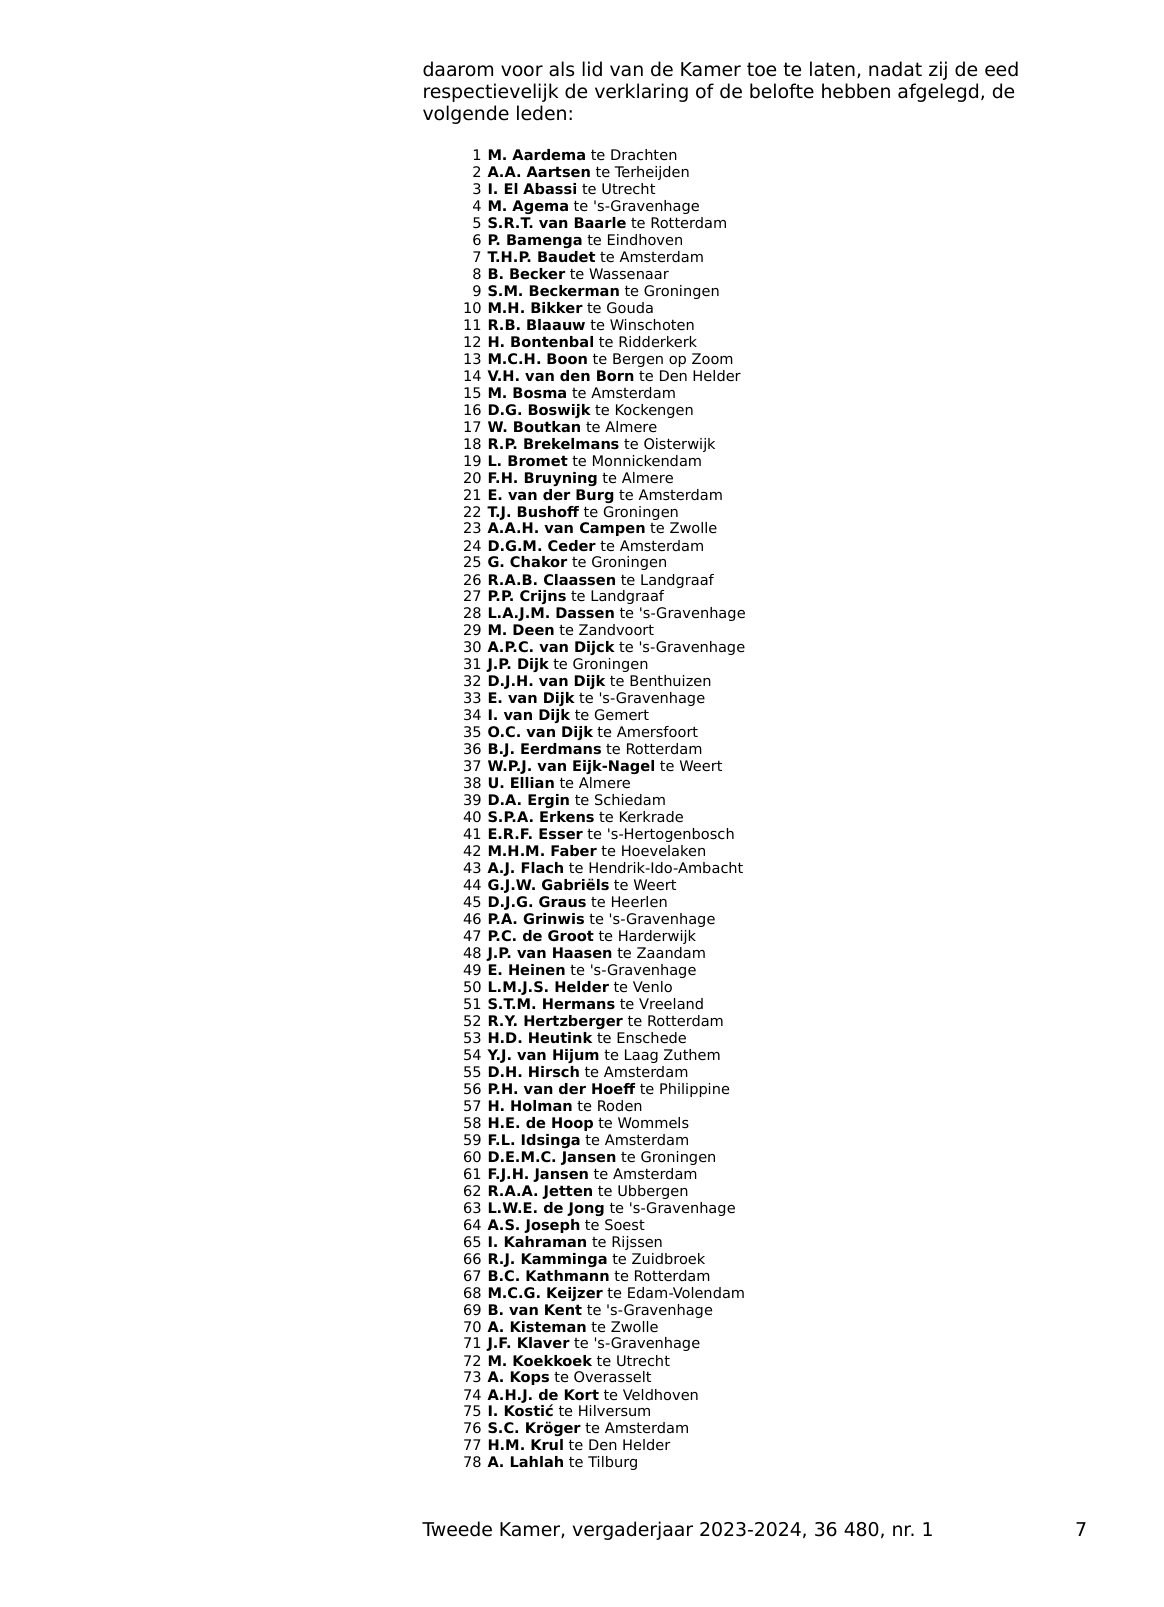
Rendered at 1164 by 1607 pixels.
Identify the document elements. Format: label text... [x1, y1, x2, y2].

table_cell 71 [422, 1335, 481, 1352]
table_cell 55 [422, 1064, 481, 1081]
table_cell 49 [422, 962, 481, 979]
table_cell 43 [422, 860, 481, 877]
table_cell G.J.W. Gabriëls te Weert [481, 877, 1087, 894]
table_cell W.P.J. van Eijk-Nagel te Weert [481, 758, 1087, 775]
table_cell A.H.J. de Kort te Veldhoven [481, 1386, 1087, 1403]
table_cell D.G. Boswijk te Kockengen [481, 402, 1087, 418]
table_cell 51 [422, 996, 481, 1013]
table_cell 34 [422, 707, 481, 724]
table_cell H. Holman te Roden [481, 1098, 1087, 1115]
table_cell Y.J. van Hijum te Laag Zuthem [481, 1047, 1087, 1064]
table_cell S.R.T. van Baarle te Rotterdam [481, 215, 1087, 232]
table_cell 27 [422, 588, 481, 605]
table_cell 70 [422, 1319, 481, 1335]
table_header M. Aardema te Drachten [481, 147, 1087, 164]
table_cell D.E.M.C. Jansen te Groningen [481, 1149, 1087, 1166]
table_cell 16 [422, 402, 481, 418]
table_cell 63 [422, 1200, 481, 1217]
table_cell P.A. Grinwis te 's-Gravenhage [481, 911, 1087, 928]
table_cell I. van Dijk te Gemert [481, 707, 1087, 724]
table_cell R.Y. Hertzberger te Rotterdam [481, 1013, 1087, 1030]
table_cell L.W.E. de Jong te 's-Gravenhage [481, 1200, 1087, 1217]
table_cell L.A.J.M. Dassen te 's-Gravenhage [481, 605, 1087, 622]
table_cell A. Lahlah te Tilburg [481, 1454, 1087, 1471]
table_cell 11 [422, 317, 481, 334]
table_cell 61 [422, 1166, 481, 1183]
table_cell 17 [422, 419, 481, 436]
table_cell 23 [422, 520, 481, 537]
table_cell G. Chakor te Groningen [481, 554, 1087, 571]
table_cell 8 [422, 266, 481, 283]
table_cell 52 [422, 1013, 481, 1030]
table_cell M.H.M. Faber te Hoevelaken [481, 843, 1087, 860]
table_cell M. Agema te 's-Gravenhage [481, 198, 1087, 215]
table_cell H.D. Heutink te Enschede [481, 1030, 1087, 1047]
table_cell 56 [422, 1081, 481, 1098]
table_cell L. Bromet te Monnickendam [481, 453, 1087, 469]
table_cell 31 [422, 656, 481, 673]
table_cell 13 [422, 351, 481, 368]
table_cell R.A.A. Jetten te Ubbergen [481, 1183, 1087, 1199]
table_cell H.M. Krul te Den Helder [481, 1437, 1087, 1454]
table_cell 59 [422, 1132, 481, 1149]
table_cell P.C. de Groot te Harderwijk [481, 928, 1087, 945]
table_cell 64 [422, 1217, 481, 1233]
table_cell V.H. van den Born te Den Helder [481, 368, 1087, 384]
table_cell E.R.F. Esser te 's-Hertogenbosch [481, 826, 1087, 843]
table_cell 15 [422, 385, 481, 402]
table_cell 77 [422, 1437, 481, 1454]
table_cell 48 [422, 945, 481, 962]
text daarom voor als lid van de Kamer toe te laten, nadat zij de eed respectievelijk de verklaring of de belofte hebben afgelegd, de volgende leden: [422, 59, 1087, 125]
table_cell 5 [422, 215, 481, 232]
table_cell 45 [422, 894, 481, 911]
table_cell 50 [422, 979, 481, 996]
table_cell I. Kahraman te Rijssen [481, 1234, 1087, 1251]
table_cell 53 [422, 1030, 481, 1047]
table_cell R.P. Brekelmans te Oisterwijk [481, 436, 1087, 452]
table_cell 68 [422, 1285, 481, 1301]
table_cell P.P. Crijns te Landgraaf [481, 588, 1087, 605]
table_cell 35 [422, 724, 481, 741]
table_cell 32 [422, 673, 481, 690]
table_cell A.J. Flach te Hendrik-Ido-Ambacht [481, 860, 1087, 877]
table_cell E. van der Burg te Amsterdam [481, 486, 1087, 503]
table_cell 46 [422, 911, 481, 928]
table_cell F.J.H. Jansen te Amsterdam [481, 1166, 1087, 1183]
table_cell 25 [422, 554, 481, 571]
table_cell F.L. Idsinga te Amsterdam [481, 1132, 1087, 1149]
table_cell 3 [422, 181, 481, 198]
table_cell 66 [422, 1251, 481, 1267]
table_cell 76 [422, 1420, 481, 1437]
table_cell 21 [422, 486, 481, 503]
table_cell 67 [422, 1268, 481, 1284]
table_cell M.C.H. Boon te Bergen op Zoom [481, 351, 1087, 368]
table_cell 22 [422, 504, 481, 520]
table_cell M.H. Bikker te Gouda [481, 300, 1087, 317]
table_cell 4 [422, 198, 481, 215]
table_cell A. Kops te Overasselt [481, 1369, 1087, 1386]
table_cell J.F. Klaver te 's-Gravenhage [481, 1335, 1087, 1352]
table_cell I. Kostić te Hilversum [481, 1403, 1087, 1420]
table_cell S.P.A. Erkens te Kerkrade [481, 809, 1087, 826]
table_cell J.P. van Haasen te Zaandam [481, 945, 1087, 962]
table_cell 73 [422, 1369, 481, 1386]
table_cell 42 [422, 843, 481, 860]
table_cell D.A. Ergin te Schiedam [481, 792, 1087, 809]
table_cell 78 [422, 1454, 481, 1471]
table_cell 26 [422, 571, 481, 588]
table_cell 2 [422, 164, 481, 181]
table_cell A.P.C. van Dijck te 's-Gravenhage [481, 639, 1087, 656]
table_cell S.T.M. Hermans te Vreeland [481, 996, 1087, 1013]
table_cell 57 [422, 1098, 481, 1115]
table_cell 58 [422, 1115, 481, 1132]
table_cell 47 [422, 928, 481, 945]
table_cell 28 [422, 605, 481, 622]
table_cell P. Bamenga te Eindhoven [481, 232, 1087, 249]
table_cell R.B. Blaauw te Winschoten [481, 317, 1087, 334]
table_cell 62 [422, 1183, 481, 1199]
table_cell 54 [422, 1047, 481, 1064]
table_cell D.H. Hirsch te Amsterdam [481, 1064, 1087, 1081]
table_cell M. Koekkoek te Utrecht [481, 1353, 1087, 1369]
table_cell L.M.J.S. Helder te Venlo [481, 979, 1087, 996]
table_cell A.A. Aartsen te Terheijden [481, 164, 1087, 181]
table_cell A. Kisteman te Zwolle [481, 1319, 1087, 1335]
table_cell T.J. Bushoff te Groningen [481, 504, 1087, 520]
table_cell 39 [422, 792, 481, 809]
table_cell 41 [422, 826, 481, 843]
table_cell 20 [422, 470, 481, 486]
table_cell 33 [422, 690, 481, 707]
table_cell 69 [422, 1301, 481, 1318]
table_cell R.A.B. Claassen te Landgraaf [481, 571, 1087, 588]
table_cell 30 [422, 639, 481, 656]
table_cell E. Heinen te 's-Gravenhage [481, 962, 1087, 979]
table_cell 44 [422, 877, 481, 894]
table_cell M. Bosma te Amsterdam [481, 385, 1087, 402]
table_cell H.E. de Hoop te Wommels [481, 1115, 1087, 1132]
table_header 1 [422, 147, 481, 164]
table_cell 38 [422, 775, 481, 792]
table_cell 18 [422, 436, 481, 452]
table_cell I. El Abassi te Utrecht [481, 181, 1087, 198]
table_cell 72 [422, 1353, 481, 1369]
table_cell 6 [422, 232, 481, 249]
table_cell O.C. van Dijk te Amersfoort [481, 724, 1087, 741]
table_cell 29 [422, 622, 481, 639]
table_cell B. van Kent te 's-Gravenhage [481, 1301, 1087, 1318]
table_cell J.P. Dijk te Groningen [481, 656, 1087, 673]
table_cell B.J. Eerdmans te Rotterdam [481, 741, 1087, 758]
table_cell B. Becker te Wassenaar [481, 266, 1087, 283]
table_cell U. Ellian te Almere [481, 775, 1087, 792]
table_cell S.M. Beckerman te Groningen [481, 283, 1087, 300]
table_cell 37 [422, 758, 481, 775]
table_cell D.J.G. Graus te Heerlen [481, 894, 1087, 911]
table_cell E. van Dijk te 's-Gravenhage [481, 690, 1087, 707]
table_cell D.J.H. van Dijk te Benthuizen [481, 673, 1087, 690]
table_cell 7 [422, 249, 481, 266]
table_cell S.C. Kröger te Amsterdam [481, 1420, 1087, 1437]
table_cell 24 [422, 538, 481, 554]
table_cell A.S. Joseph te Soest [481, 1217, 1087, 1233]
table_cell P.H. van der Hoeff te Philippine [481, 1081, 1087, 1098]
table_cell W. Boutkan te Almere [481, 419, 1087, 436]
table_cell B.C. Kathmann te Rotterdam [481, 1268, 1087, 1284]
table_cell 9 [422, 283, 481, 300]
table_cell 74 [422, 1386, 481, 1403]
table_cell M. Deen te Zandvoort [481, 622, 1087, 639]
table_cell T.H.P. Baudet te Amsterdam [481, 249, 1087, 266]
table_cell R.J. Kamminga te Zuidbroek [481, 1251, 1087, 1267]
table_cell 12 [422, 334, 481, 351]
table_cell 60 [422, 1149, 481, 1166]
table_cell M.C.G. Keijzer te Edam-Volendam [481, 1285, 1087, 1301]
table_cell 65 [422, 1234, 481, 1251]
table_cell 40 [422, 809, 481, 826]
table_cell 10 [422, 300, 481, 317]
table_cell H. Bontenbal te Ridderkerk [481, 334, 1087, 351]
table_cell 75 [422, 1403, 481, 1420]
table_cell F.H. Bruyning te Almere [481, 470, 1087, 486]
table_cell A.A.H. van Campen te Zwolle [481, 520, 1087, 537]
table_cell 36 [422, 741, 481, 758]
table_cell 14 [422, 368, 481, 384]
table_cell 19 [422, 453, 481, 469]
table_cell D.G.M. Ceder te Amsterdam [481, 538, 1087, 554]
